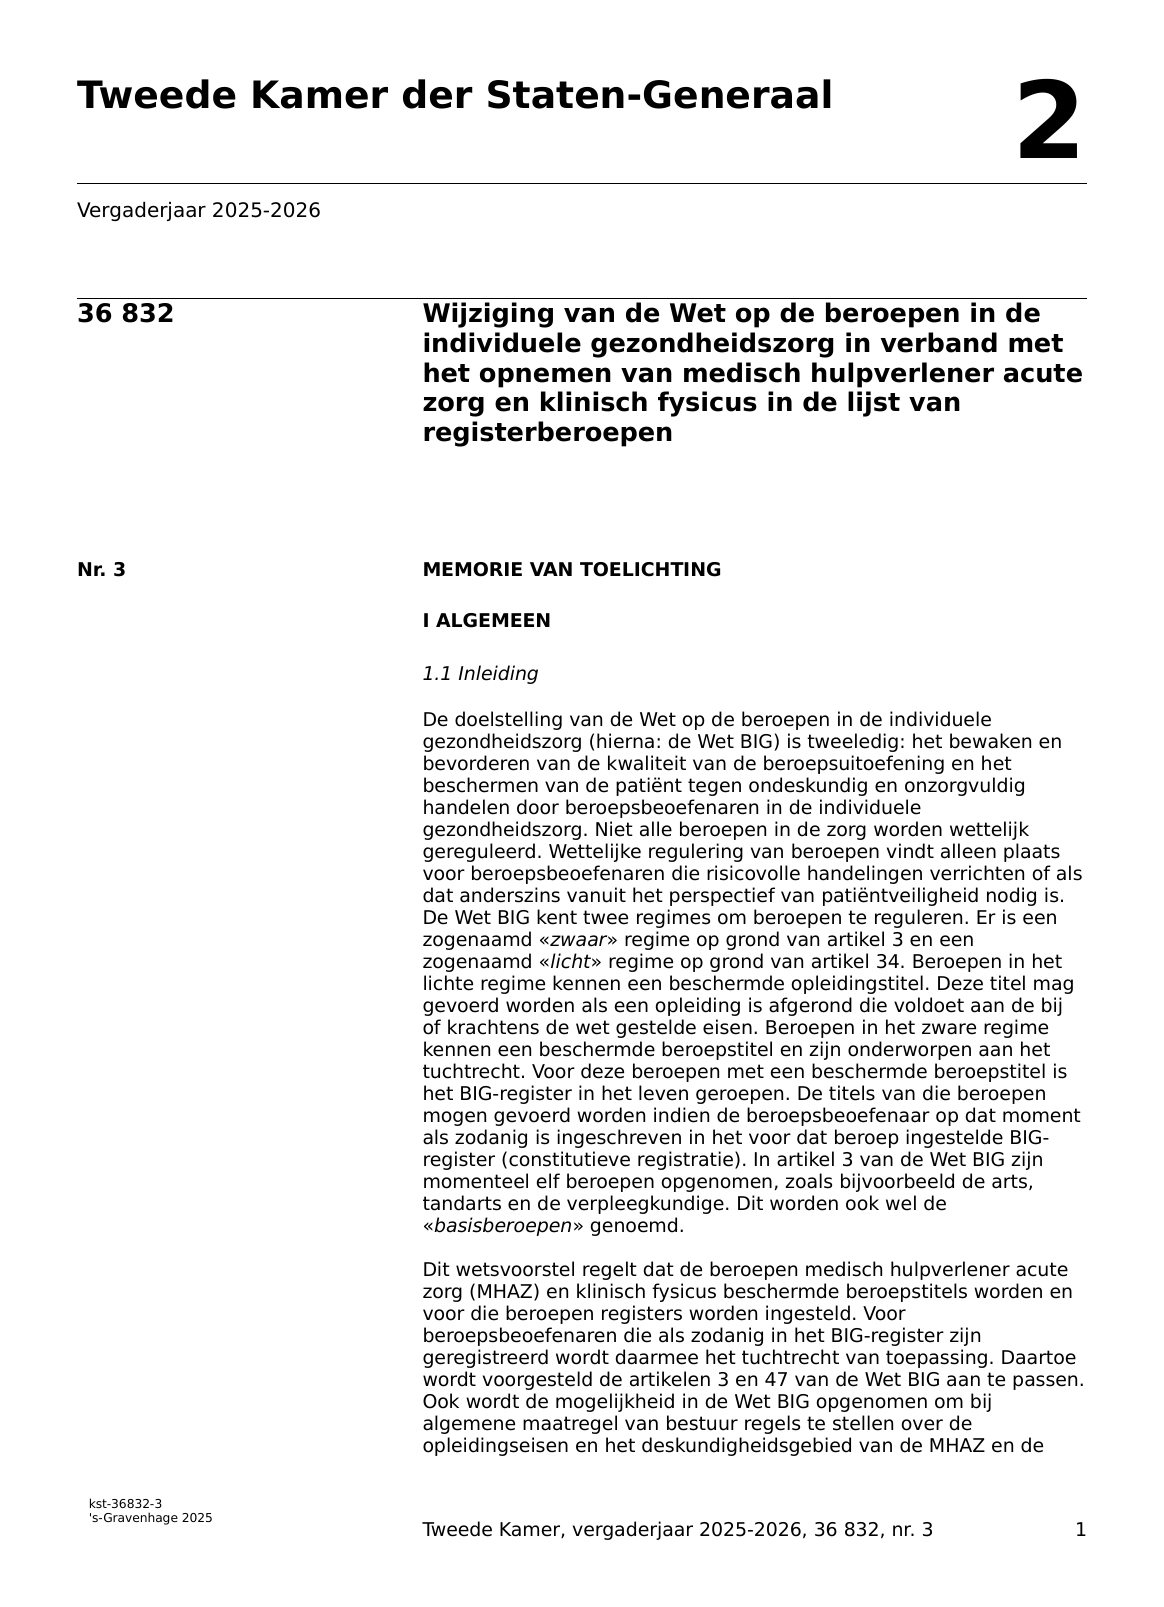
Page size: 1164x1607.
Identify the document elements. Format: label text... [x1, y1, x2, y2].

subtitle 1.1 Inleiding [422, 662, 1087, 684]
subtitle I ALGEMEEN [422, 610, 1087, 632]
table_header Tweede Kamer der Staten-Generaal [77, 59, 886, 183]
text Dit wetsvoorstel regelt dat de beroepen medisch hulpverlener acute zorg (MHAZ) en klinisch fysicus beschermde beroepstitels worden en voor die beroepen registers worden ingesteld. Voor beroepsbeoefenaren die als zodanig in het BIG-register zijn geregistreerd wordt daarmee het tuchtrecht van toepassing. Daartoe wordt voorgesteld de artikelen 3 en 47 van de Wet BIG aan te passen. Ook wordt de mogelijkheid in de Wet BIG opgenomen om bij algemene maatregel van bestuur regels te stellen over de opleidingseisen en het deskundigheidsgebied van de MHAZ en de [422, 1259, 1087, 1457]
table_header 2 [886, 59, 1087, 183]
subtitle Nr. 3 MEMORIE VAN TOELICHTING [77, 558, 1087, 580]
text De doelstelling van de Wet op de beroepen in de individuele gezondheidszorg (hierna: de Wet BIG) is tweeledig: het bewaken en bevorderen van de kwaliteit van de beroepsuitoefening en het beschermen van de patiënt tegen ondeskundig en onzorgvuldig handelen door beroepsbeoefenaren in de individuele gezondheidszorg. Niet alle beroepen in de zorg worden wettelijk gereguleerd. Wettelijke regulering van beroepen vindt alleen plaats voor beroepsbeoefenaren die risicovolle handelingen verrichten of als dat anderszins vanuit het perspectief van patiëntveiligheid nodig is. De Wet BIG kent twee regimes om beroepen te reguleren. Er is een zogenaamd «zwaar» regime op grond van artikel 3 en een zogenaamd «licht» regime op grond van artikel 34. Beroepen in het lichte regime kennen een beschermde opleidingstitel. Deze titel mag gevoerd worden als een opleiding is afgerond die voldoet aan de bij of krachtens de wet gestelde eisen. Beroepen in het zware regime kennen een beschermde beroepstitel en zijn onderworpen aan het tuchtrecht. Voor deze beroepen met een beschermde beroepstitel is het BIG-register in het leven geroepen. De titels van die beroepen mogen gevoerd worden indien de beroepsbeoefenaar op dat moment als zodanig is ingeschreven in het voor dat beroep ingestelde BIG-register (constitutieve registratie). In artikel 3 van de Wet BIG zijn momenteel elf beroepen opgenomen, zoals bijvoorbeeld de arts, tandarts en de verpleegkundige. Dit worden ook wel de «basisberoepen» genoemd. [422, 709, 1087, 1237]
text kst-36832-3 [88, 1497, 323, 1511]
table_cell Vergaderjaar 2025-2026 [77, 184, 1087, 298]
subtitle 36 832 Wijziging van de Wet op de beroepen in de individuele gezondheidszorg in verband met het opnemen van medisch hulpverlener acute zorg en klinisch fysicus in de lijst van registerberoepen [77, 299, 1087, 447]
text 's-Gravenhage 2025 [88, 1511, 323, 1525]
